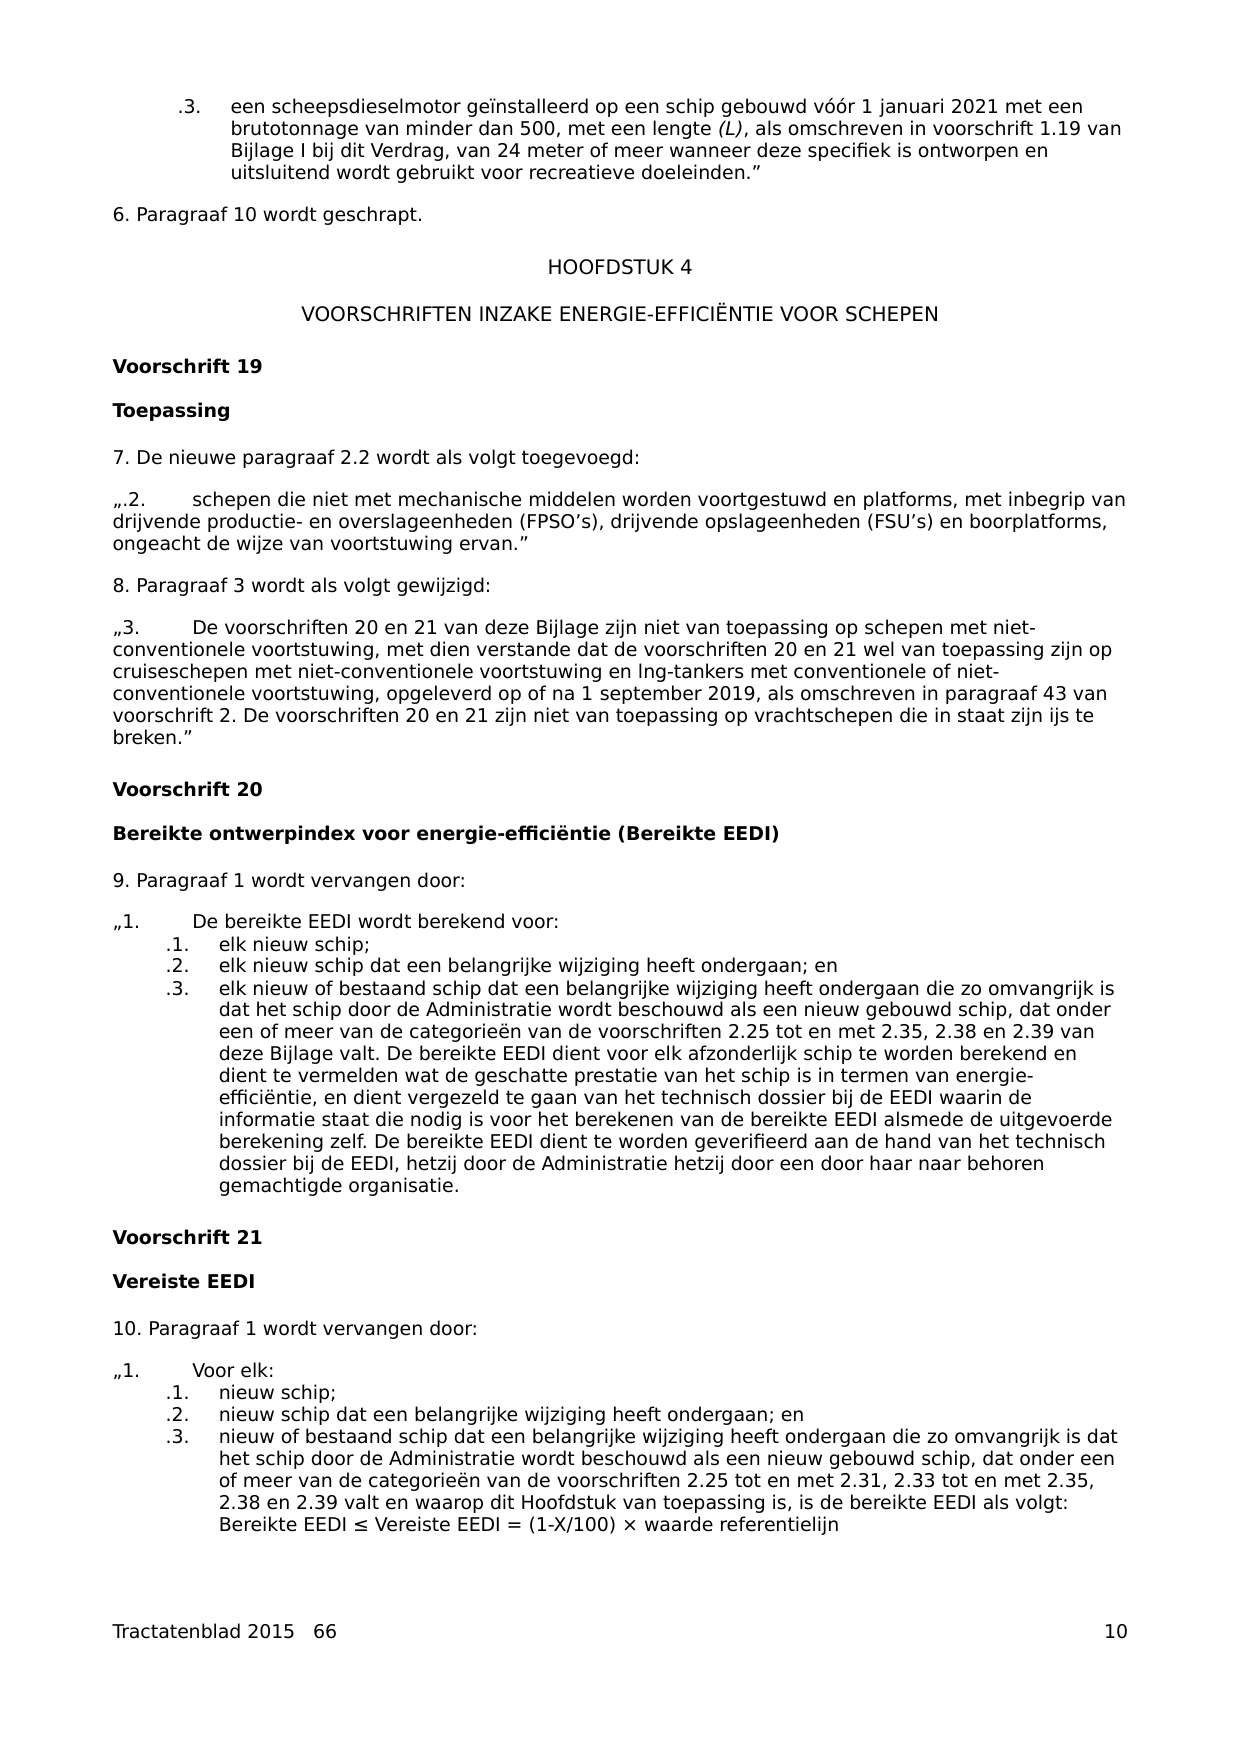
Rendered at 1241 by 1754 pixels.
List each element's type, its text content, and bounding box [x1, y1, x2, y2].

text .1. elk nieuw schip; [165, 933, 1128, 955]
text Bereikte EEDI ≤ Vereiste EEDI = (1-X/100) × waarde referentielijn [218, 1514, 1128, 1536]
text 8. Paragraaf 3 wordt als volgt gewijzigd: [112, 575, 1128, 597]
text .2. nieuw schip dat een belangrijke wijziging heeft ondergaan; en [165, 1404, 1128, 1426]
text „1. Voor elk: [112, 1360, 1128, 1382]
text „1. De bereikte EEDI wordt berekend voor: [112, 911, 1128, 933]
text .2. elk nieuw schip dat een belangrijke wijziging heeft ondergaan; en [165, 955, 1128, 977]
text 10. Paragraaf 1 wordt vervangen door: [112, 1318, 1128, 1340]
text .1. nieuw schip; [165, 1382, 1128, 1404]
subtitle HOOFDSTUK 4 VOORSCHRIFTEN INZAKE ENERGIE-EFFICIËNTIE VOOR SCHEPEN [112, 256, 1128, 326]
text 9. Paragraaf 1 wordt vervangen door: [112, 869, 1128, 891]
text .3. elk nieuw of bestaand schip dat een belangrijke wijziging heeft ondergaan die zo omvangrijk is dat het schip door de Administratie wordt beschouwd als een nieuw gebouwd schip, dat onder een of meer van de categorieën van de voorschriften 2.25 tot en met 2.35, 2.38 en 2.39 van deze Bijlage valt. De bereikte EEDI dient voor elk afzonderlijk schip te worden berekend en dient te vermelden wat de geschatte prestatie van het schip is in termen van energie-efficiëntie, en dient vergezeld te gaan van het technisch dossier bij de EEDI waarin de informatie staat die nodig is voor het berekenen van de bereikte EEDI alsmede de uitgevoerde berekening zelf. De bereikte EEDI dient te worden geverifieerd aan de hand van het technisch dossier bij de EEDI, hetzij door de Administratie hetzij door een door haar naar behoren gemachtigde organisatie. [165, 977, 1128, 1197]
text 6. Paragraaf 10 wordt geschrapt. [112, 204, 1128, 226]
text „.2. schepen die niet met mechanische middelen worden voortgestuwd en platforms, met inbegrip van drijvende productie- en overslageenheden (FPSO’s), drijvende opslageenheden (FSU’s) en boorplatforms, ongeacht de wijze van voortstuwing ervan.” [112, 489, 1128, 555]
text .3. nieuw of bestaand schip dat een belangrijke wijziging heeft ondergaan die zo omvangrijk is dat het schip door de Administratie wordt beschouwd als een nieuw gebouwd schip, dat onder een of meer van de categorieën van de voorschriften 2.25 tot en met 2.31, 2.33 tot en met 2.35, 2.38 en 2.39 valt en waarop dit Hoofdstuk van toepassing is, is de bereikte EEDI als volgt: [165, 1426, 1128, 1514]
text .3. een scheepsdieselmotor geïnstalleerd op een schip gebouwd vóór 1 januari 2021 met een brutotonnage van minder dan 500, met een lengte (L), als omschreven in voorschrift 1.19 van Bijlage I bij dit Verdrag, van 24 meter of meer wanneer deze specifiek is ontworpen en uitsluitend wordt gebruikt voor recreatieve doeleinden.” [177, 96, 1128, 184]
text 7. De nieuwe paragraaf 2.2 wordt als volgt toegevoegd: [112, 447, 1128, 469]
subtitle Voorschrift 19 Toepassing [112, 356, 1128, 422]
subtitle Voorschrift 20 Bereikte ontwerpindex voor energie-efficiëntie (Bereikte EEDI) [112, 778, 1128, 844]
subtitle Voorschrift 21 Vereiste EEDI [112, 1227, 1128, 1293]
text „3. De voorschriften 20 en 21 van deze Bijlage zijn niet van toepassing op schepen met niet-conventionele voortstuwing, met dien verstande dat de voorschriften 20 en 21 wel van toepassing zijn op cruiseschepen met niet-conventionele voortstuwing en lng-tankers met conventionele of niet-conventionele voortstuwing, opgeleverd op of na 1 september 2019, als omschreven in paragraaf 43 van voorschrift 2. De voorschriften 20 en 21 zijn niet van toepassing op vrachtschepen die in staat zijn ijs te breken.” [112, 617, 1128, 748]
